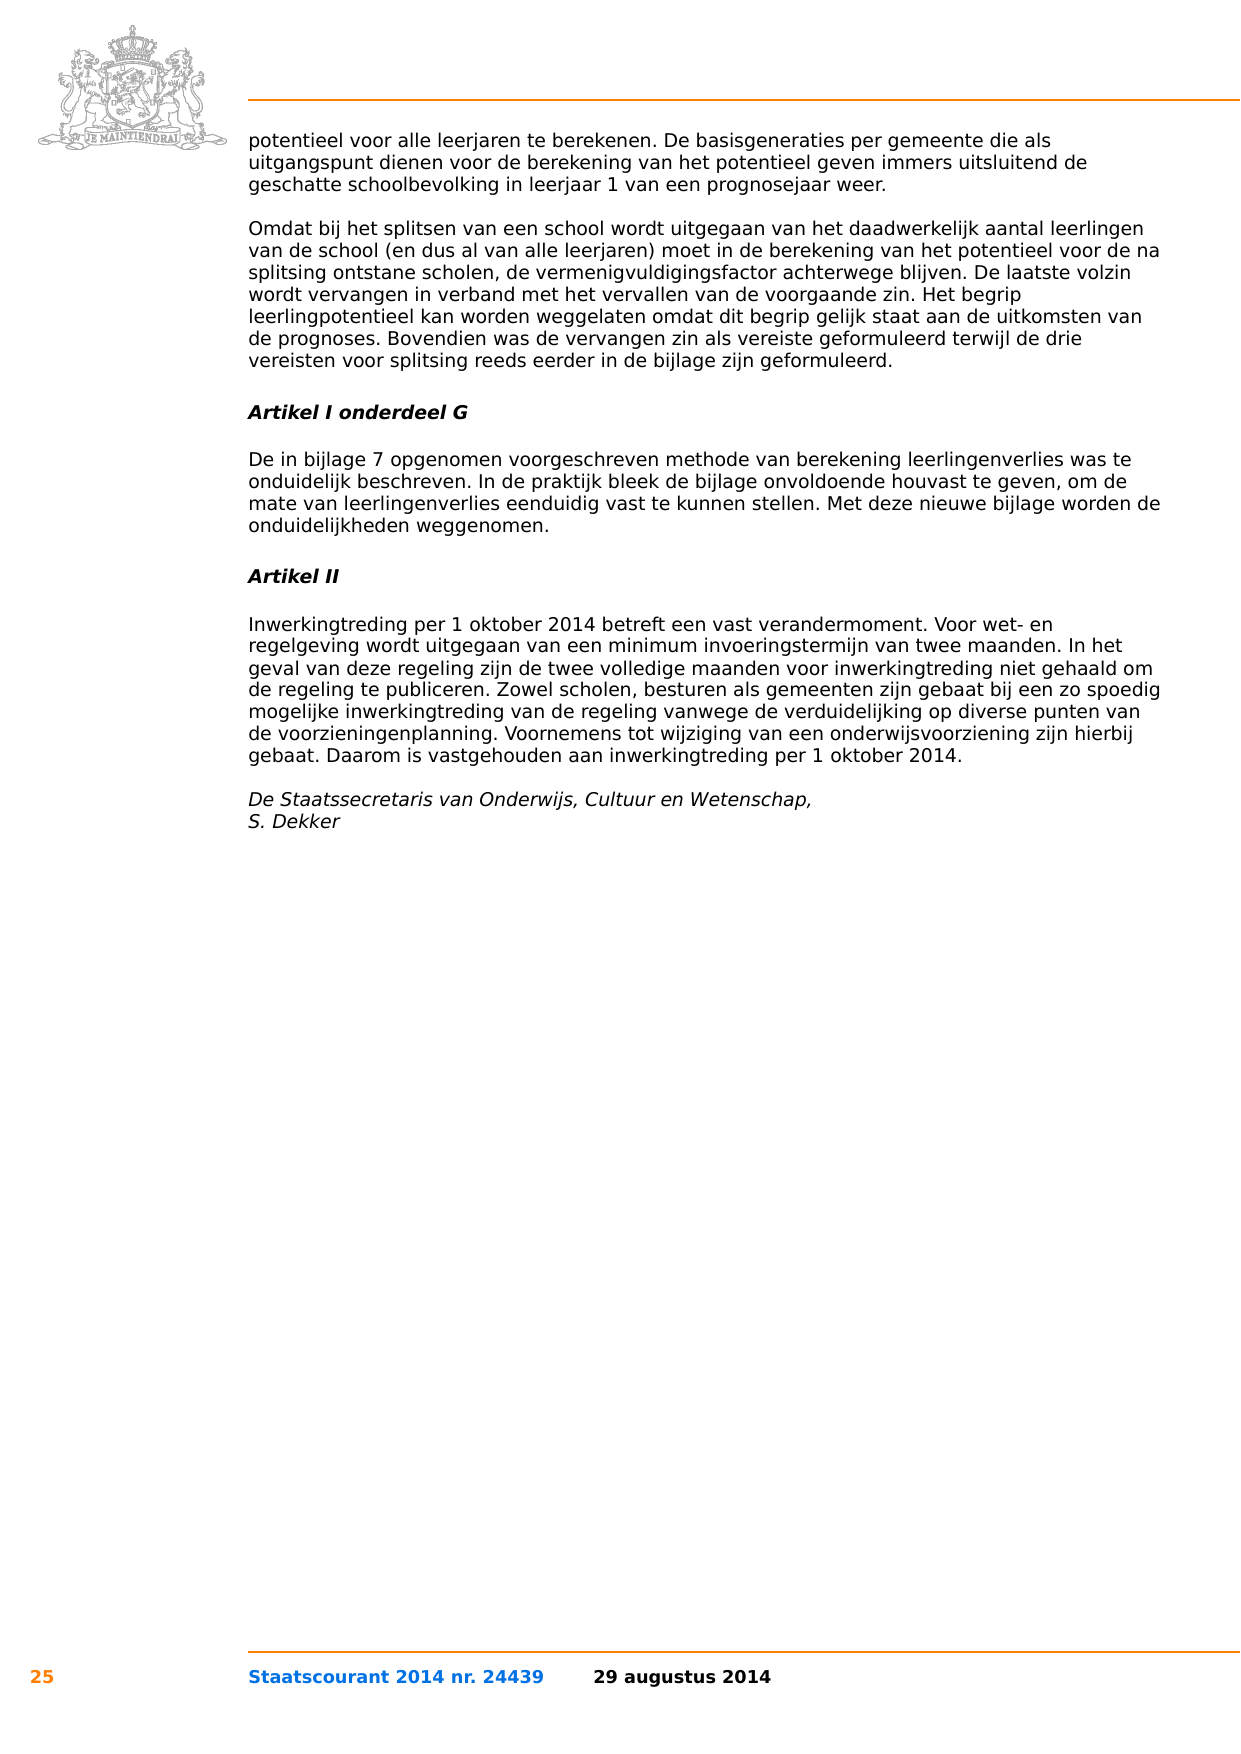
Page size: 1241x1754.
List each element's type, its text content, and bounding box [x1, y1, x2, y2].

text De Staatssecretaris van Onderwijs, Cultuur en Wetenschap, S. Dekker [248, 789, 1163, 833]
text Inwerkingtreding per 1 oktober 2014 betreft een vast verandermoment. Voor wet- en regelgeving wordt uitgegaan van een minimum invoeringstermijn van twee maanden. In het geval van deze regeling zijn de twee volledige maanden voor inwerkingtreding niet gehaald om de regeling te publiceren. Zowel scholen, besturen als gemeenten zijn gebaat bij een zo spoedig mogelijke inwerkingtreding van de regeling vanwege de verduidelijking op diverse punten van de voorzieningenplanning. Voornemens tot wijziging van een onderwijsvoorziening zijn hierbij gebaat. Daarom is vastgehouden aan inwerkingtreding per 1 oktober 2014. [248, 613, 1163, 767]
picture [38, 25, 227, 150]
subtitle Artikel I onderdeel G [248, 402, 1163, 423]
text Omdat bij het splitsen van een school wordt uitgegaan van het daadwerkelijk aantal leerlingen van de school (en dus al van alle leerjaren) moet in de berekening van het potentieel voor de na splitsing ontstane scholen, de vermenigvuldigingsfactor achterwege blijven. De laatste volzin wordt vervangen in verband met het vervallen van de voorgaande zin. Het begrip leerlingpotentieel kan worden weggelaten omdat dit begrip gelijk staat aan de uitkomsten van de prognoses. Bovendien was de vervangen zin als vereiste geformuleerd terwijl de drie vereisten voor splitsing reeds eerder in de bijlage zijn geformuleerd. [248, 218, 1163, 372]
text De in bijlage 7 opgenomen voorgeschreven methode van berekening leerlingenverlies was te onduidelijk beschreven. In de praktijk bleek de bijlage onvoldoende houvast te geven, om de mate van leerlingenverlies eenduidig vast te kunnen stellen. Met deze nieuwe bijlage worden de onduidelijkheden weggenomen. [248, 448, 1163, 536]
subtitle Artikel II [248, 566, 1163, 588]
text potentieel voor alle leerjaren te berekenen. De basisgeneraties per gemeente die als uitgangspunt dienen voor de berekening van het potentieel geven immers uitsluitend de geschatte schoolbevolking in leerjaar 1 van een prognosejaar weer. [248, 130, 1163, 196]
